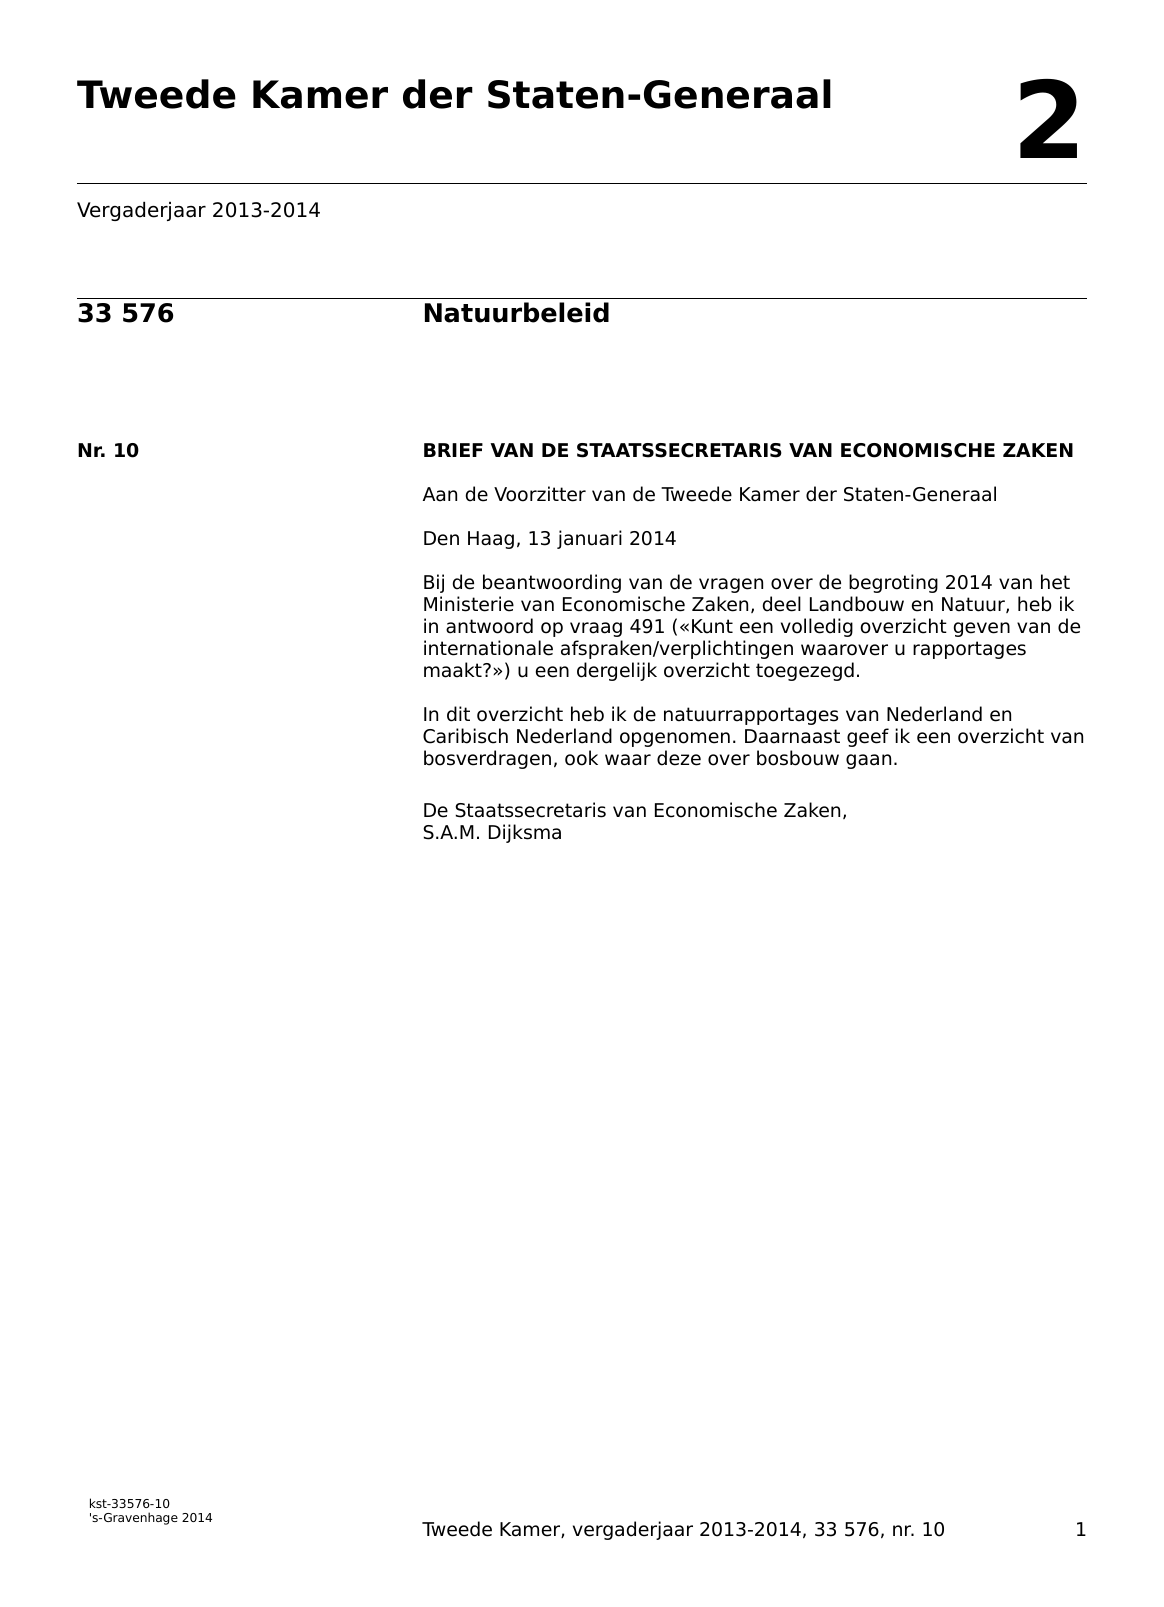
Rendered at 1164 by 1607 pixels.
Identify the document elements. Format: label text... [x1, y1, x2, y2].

text Aan de Voorzitter van de Tweede Kamer der Staten-Generaal [422, 484, 1087, 506]
text In dit overzicht heb ik de natuurrapportages van Nederland en Caribisch Nederland opgenomen. Daarnaast geef ik een overzicht van bosverdragen, ook waar deze over bosbouw gaan. [422, 704, 1087, 770]
table_header 2 [886, 59, 1087, 183]
text 's-Gravenhage 2014 [88, 1511, 323, 1525]
subtitle 33 576 Natuurbeleid [77, 299, 1087, 329]
text Den Haag, 13 januari 2014 [422, 528, 1087, 550]
text Bij de beantwoording van de vragen over de begroting 2014 van het Ministerie van Economische Zaken, deel Landbouw en Natuur, heb ik in antwoord op vraag 491 («Kunt een volledig overzicht geven van de internationale afspraken/verplichtingen waarover u rapportages maakt?») u een dergelijk overzicht toegezegd. [422, 572, 1087, 682]
table_header Tweede Kamer der Staten-Generaal [77, 59, 886, 183]
text De Staatssecretaris van Economische Zaken, S.A.M. Dijksma [422, 800, 1087, 844]
subtitle Nr. 10 BRIEF VAN DE STAATSSECRETARIS VAN ECONOMISCHE ZAKEN [77, 440, 1087, 462]
table_cell Vergaderjaar 2013-2014 [77, 184, 1087, 298]
text kst-33576-10 [88, 1497, 323, 1511]
